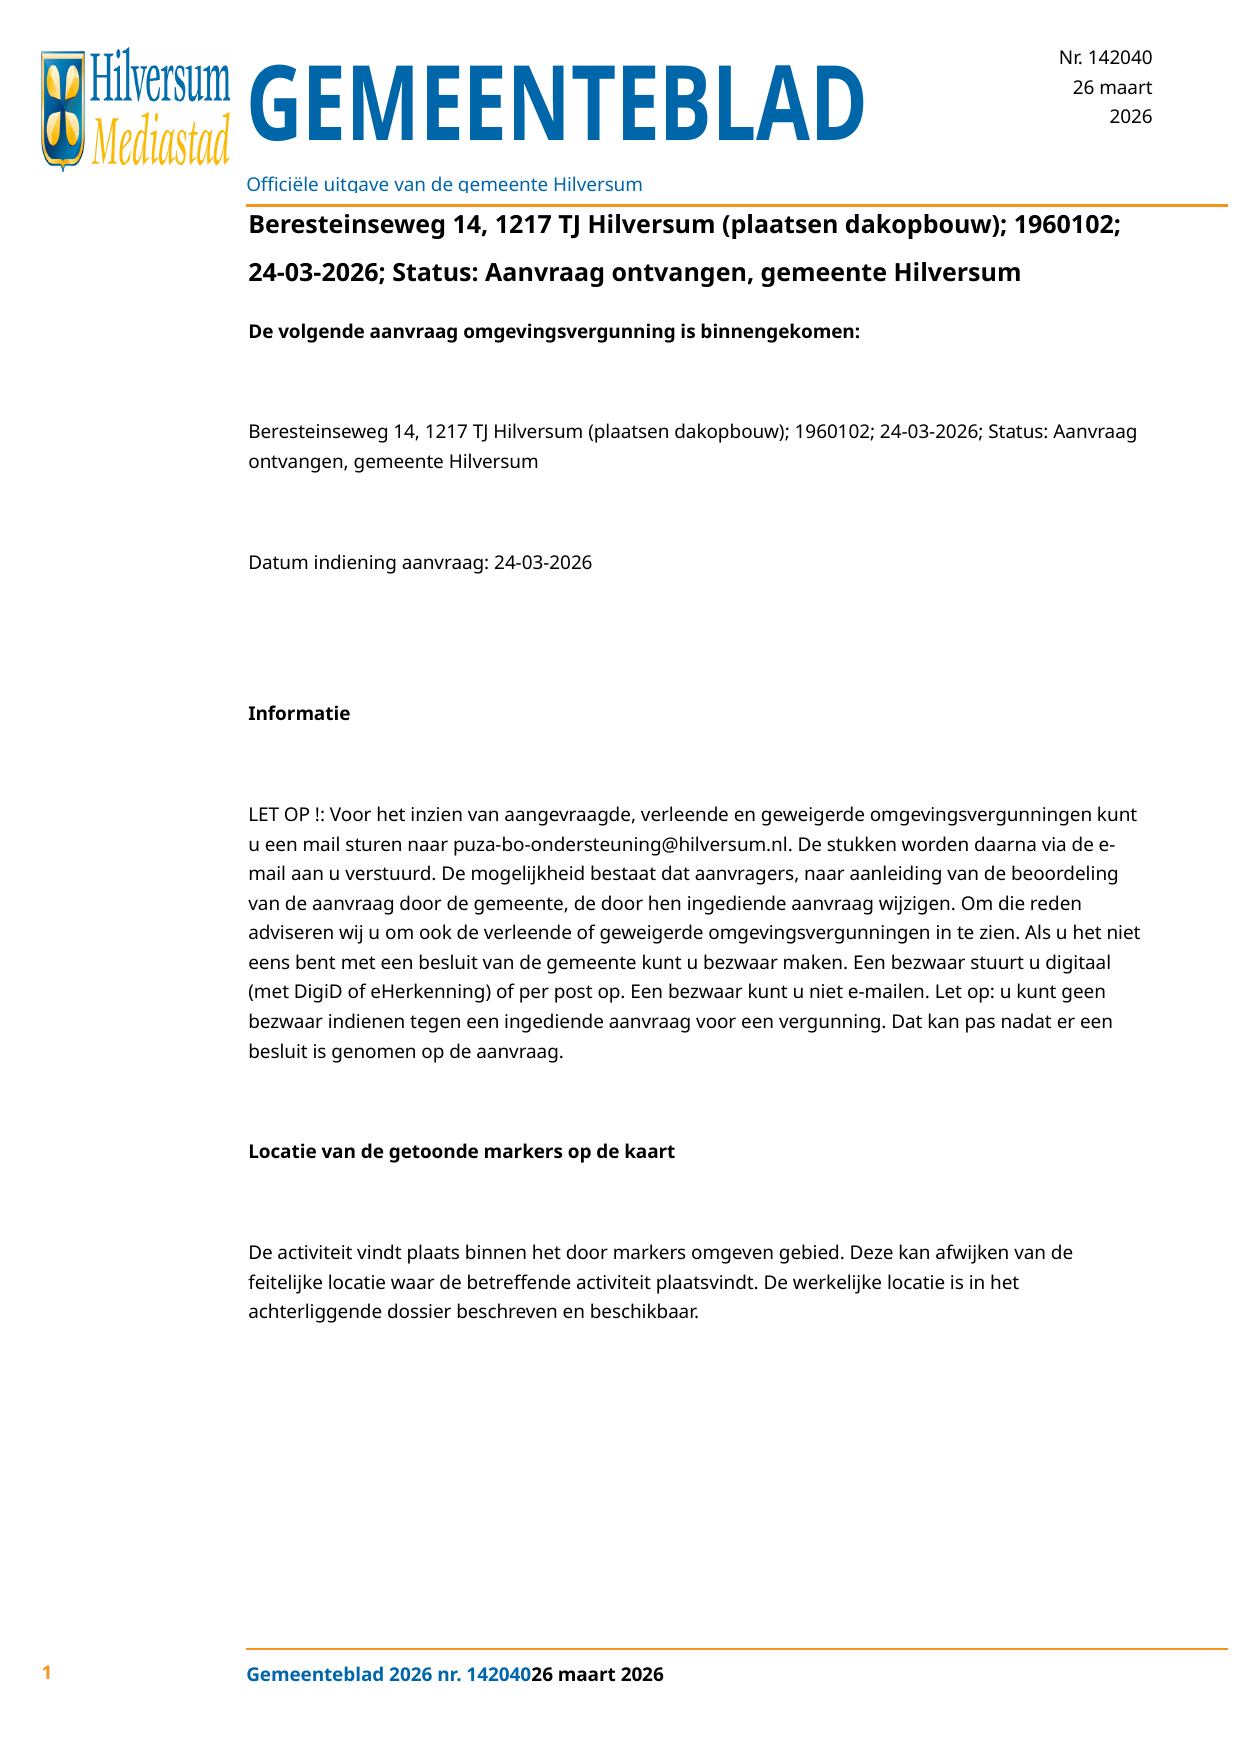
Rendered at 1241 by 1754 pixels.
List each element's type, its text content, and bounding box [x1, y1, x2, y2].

text LET OP !: Voor het inzien van aangevraagde, verleende en geweigerde omgevingsvergunningen kunt u een mail sturen naar puza-bo-ondersteuning@hilversum.nl. De stukken worden daarna via de e-mail aan u verstuurd. De mogelijkheid bestaat dat aanvragers, naar aanleiding van de beoordeling van de aanvraag door de gemeente, de door hen ingediende aanvraag wijzigen. Om die reden adviseren wij u om ook de verleende of geweigerde omgevingsvergunningen in te zien. Als u het niet eens bent met een besluit van de gemeente kunt u bezwaar maken. Een bezwaar stuurt u digitaal (met DigiD of eHerkenning) of per post op. Een bezwaar kunt u niet e-mailen. Let op: u kunt geen bezwaar indienen tegen een ingediende aanvraag voor een vergunning. Dat kan pas nadat er een besluit is genomen op de aanvraag. [248, 801, 1152, 1064]
text De volgende aanvraag omgevingsvergunning is binnengekomen: [248, 318, 1152, 344]
text Beresteinseweg 14, 1217 TJ Hilversum (plaatsen dakopbouw); 1960102; 24-03-2026; Status: Aanvraag ontvangen, gemeente Hilversum [248, 419, 1152, 474]
picture [41, 47, 231, 172]
text Beresteinseweg 14, 1217 TJ Hilversum (plaatsen dakopbouw); 1960102; 24-03-2026; Status: Aanvraag ontvangen, gemeente Hilversum [248, 207, 1152, 288]
text Informatie [248, 700, 1152, 726]
text De activiteit vindt plaats binnen het door markers omgeven gebied. Deze kan afwijken van de feitelijke locatie waar de betreffende activiteit plaatsvindt. De werkelijke locatie is in het achterliggende dossier beschreven en beschikbaar. [248, 1239, 1152, 1324]
text Locatie van de getoonde markers op de kaart [248, 1139, 1152, 1164]
text Datum indiening aanvraag: 24-03-2026 [248, 549, 1152, 575]
